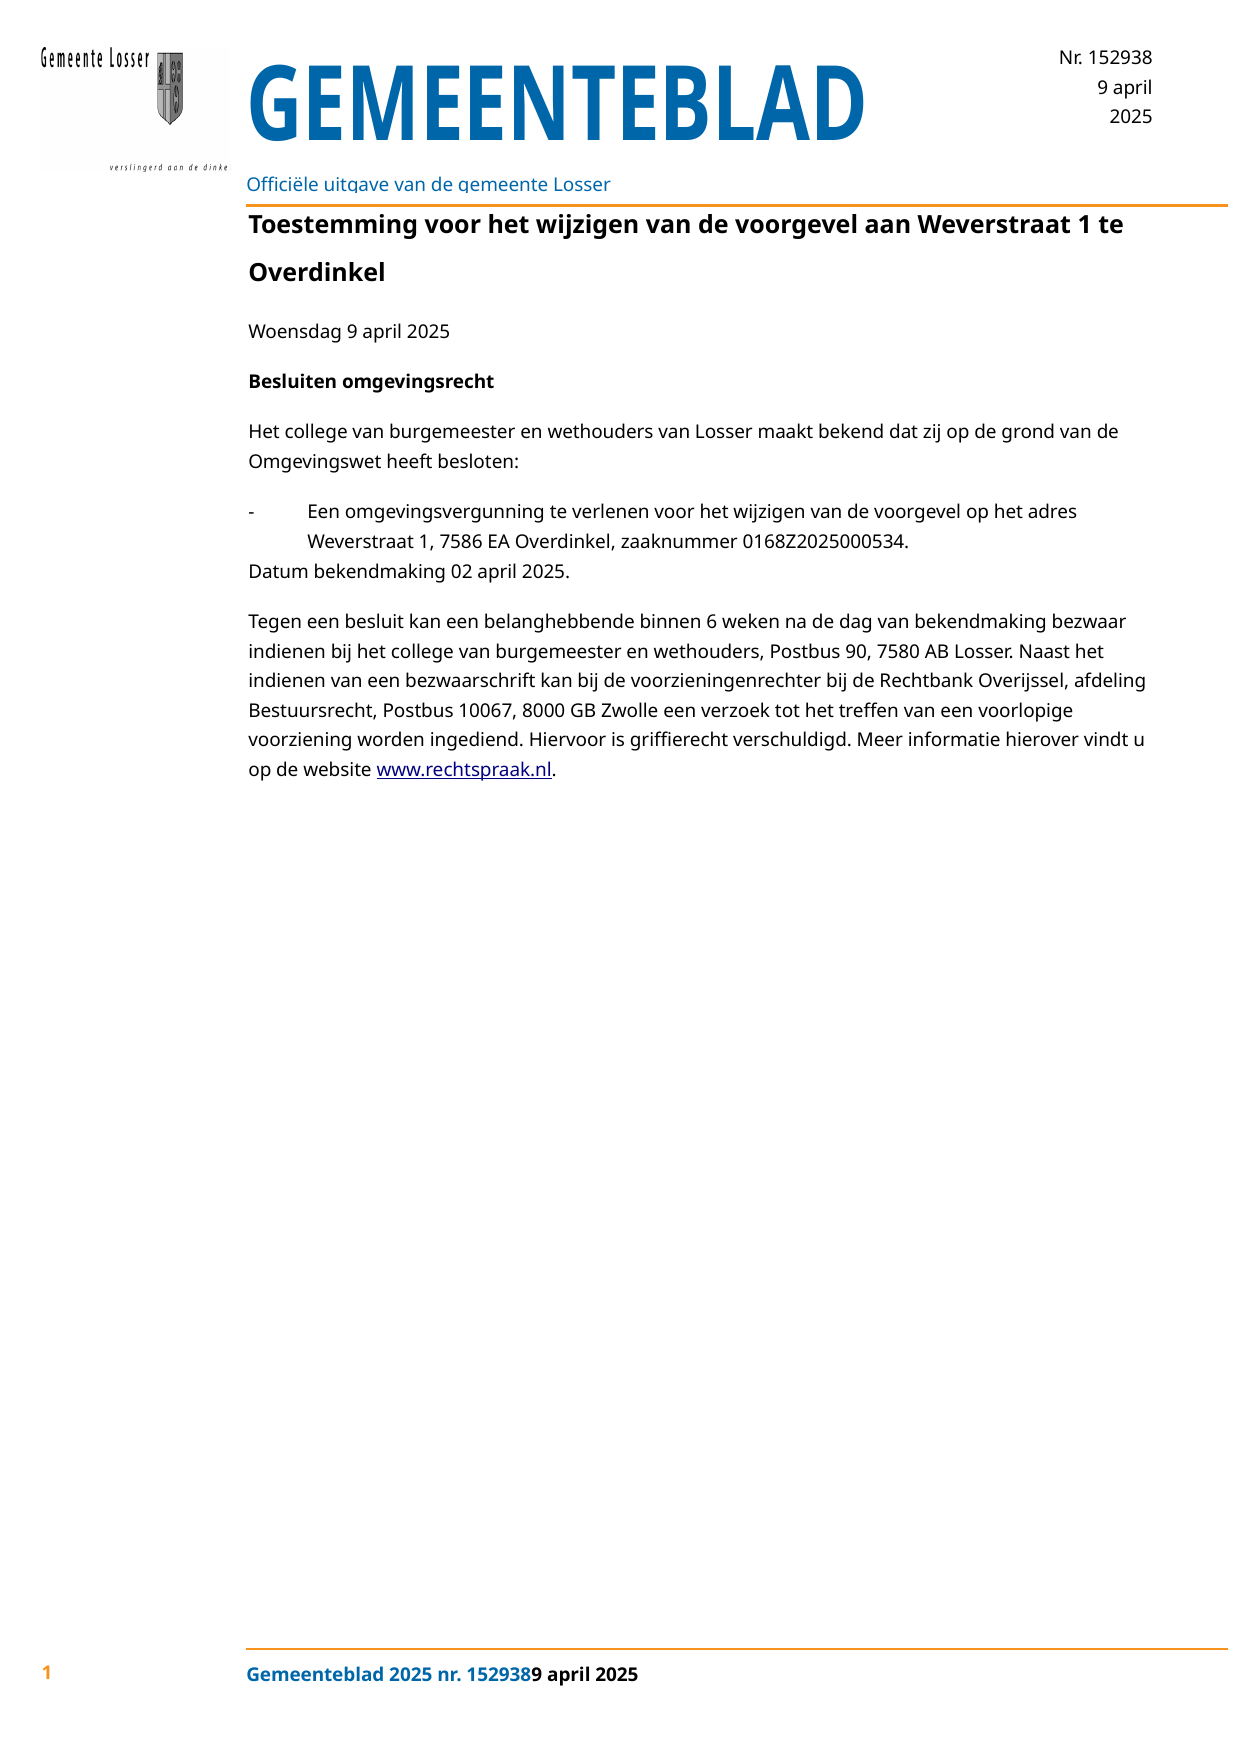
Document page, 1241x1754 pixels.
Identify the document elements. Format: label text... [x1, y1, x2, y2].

picture [41, 47, 231, 172]
text Woensdag 9 april 2025 [248, 318, 1152, 344]
text Tegen een besluit kan een belanghebbende binnen 6 weken na de dag van bekendmaking bezwaar indienen bij het college van burgemeester en wethouders, Postbus 90, 7580 AB Losser. Naast het indienen van een bezwaarschrift kan bij de voorzieningenrechter bij de Rechtbank Overijssel, afdeling Bestuursrecht, Postbus 10067, 8000 GB Zwolle een verzoek tot het treffen van een voorlopige voorziening worden ingediend. Hiervoor is griffierecht verschuldigd. Meer informatie hierover vindt u op de website www.rechtspraak.nl. [248, 608, 1152, 782]
list Een omgevingsvergunning te verlenen voor het wijzigen van de voorgevel op het adres Weverstraat 1, 7586 EA Overdinkel, zaaknummer 0168Z2025000534. [248, 499, 1152, 554]
text Toestemming voor het wijzigen van de voorgevel aan Weverstraat 1 te Overdinkel [248, 207, 1152, 288]
text Het college van burgemeester en wethouders van Losser maakt bekend dat zij op de grond van de Omgevingswet heeft besloten: [248, 419, 1152, 474]
text Datum bekendmaking 02 april 2025. [248, 558, 1152, 584]
text Besluiten omgevingsrecht [248, 368, 1152, 394]
